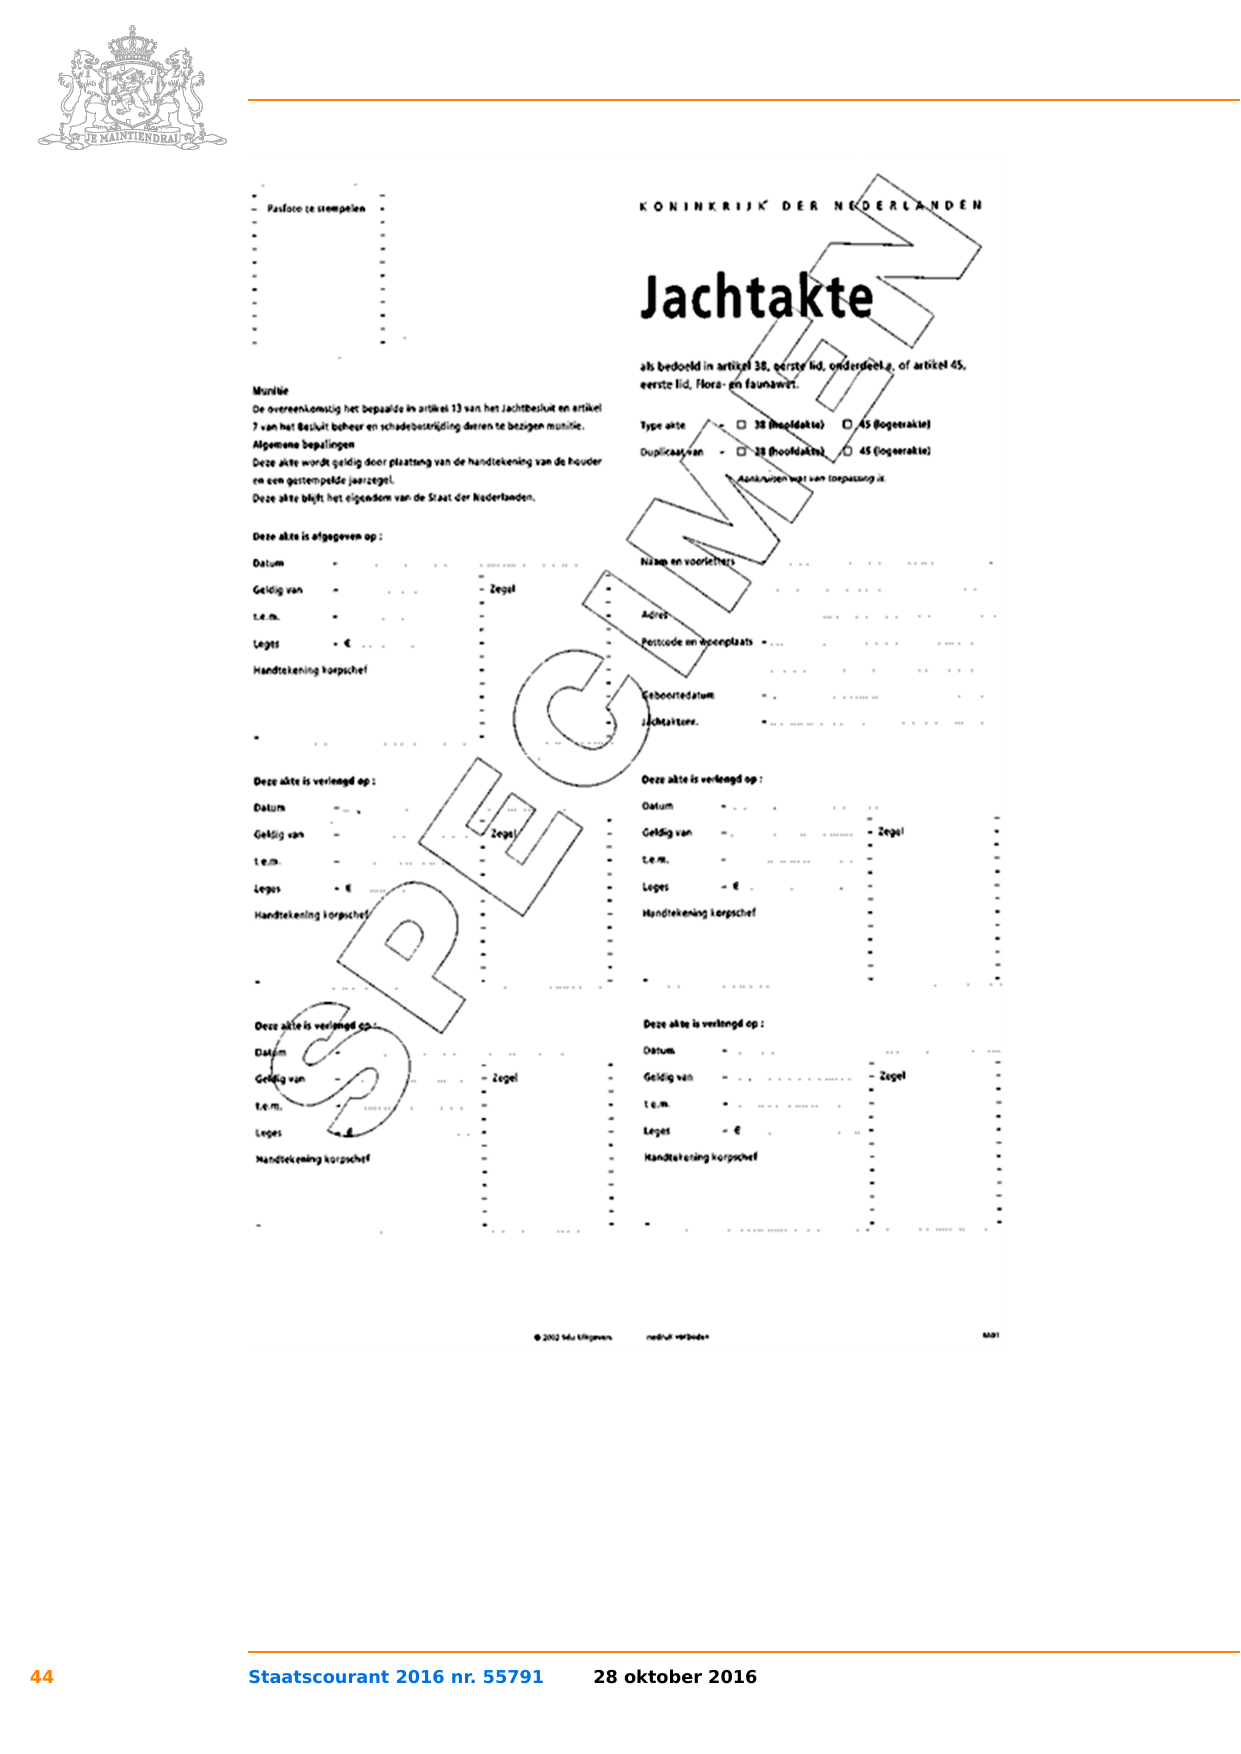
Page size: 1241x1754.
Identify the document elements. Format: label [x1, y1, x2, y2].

picture [248, 155, 1004, 1348]
picture [38, 25, 227, 150]
